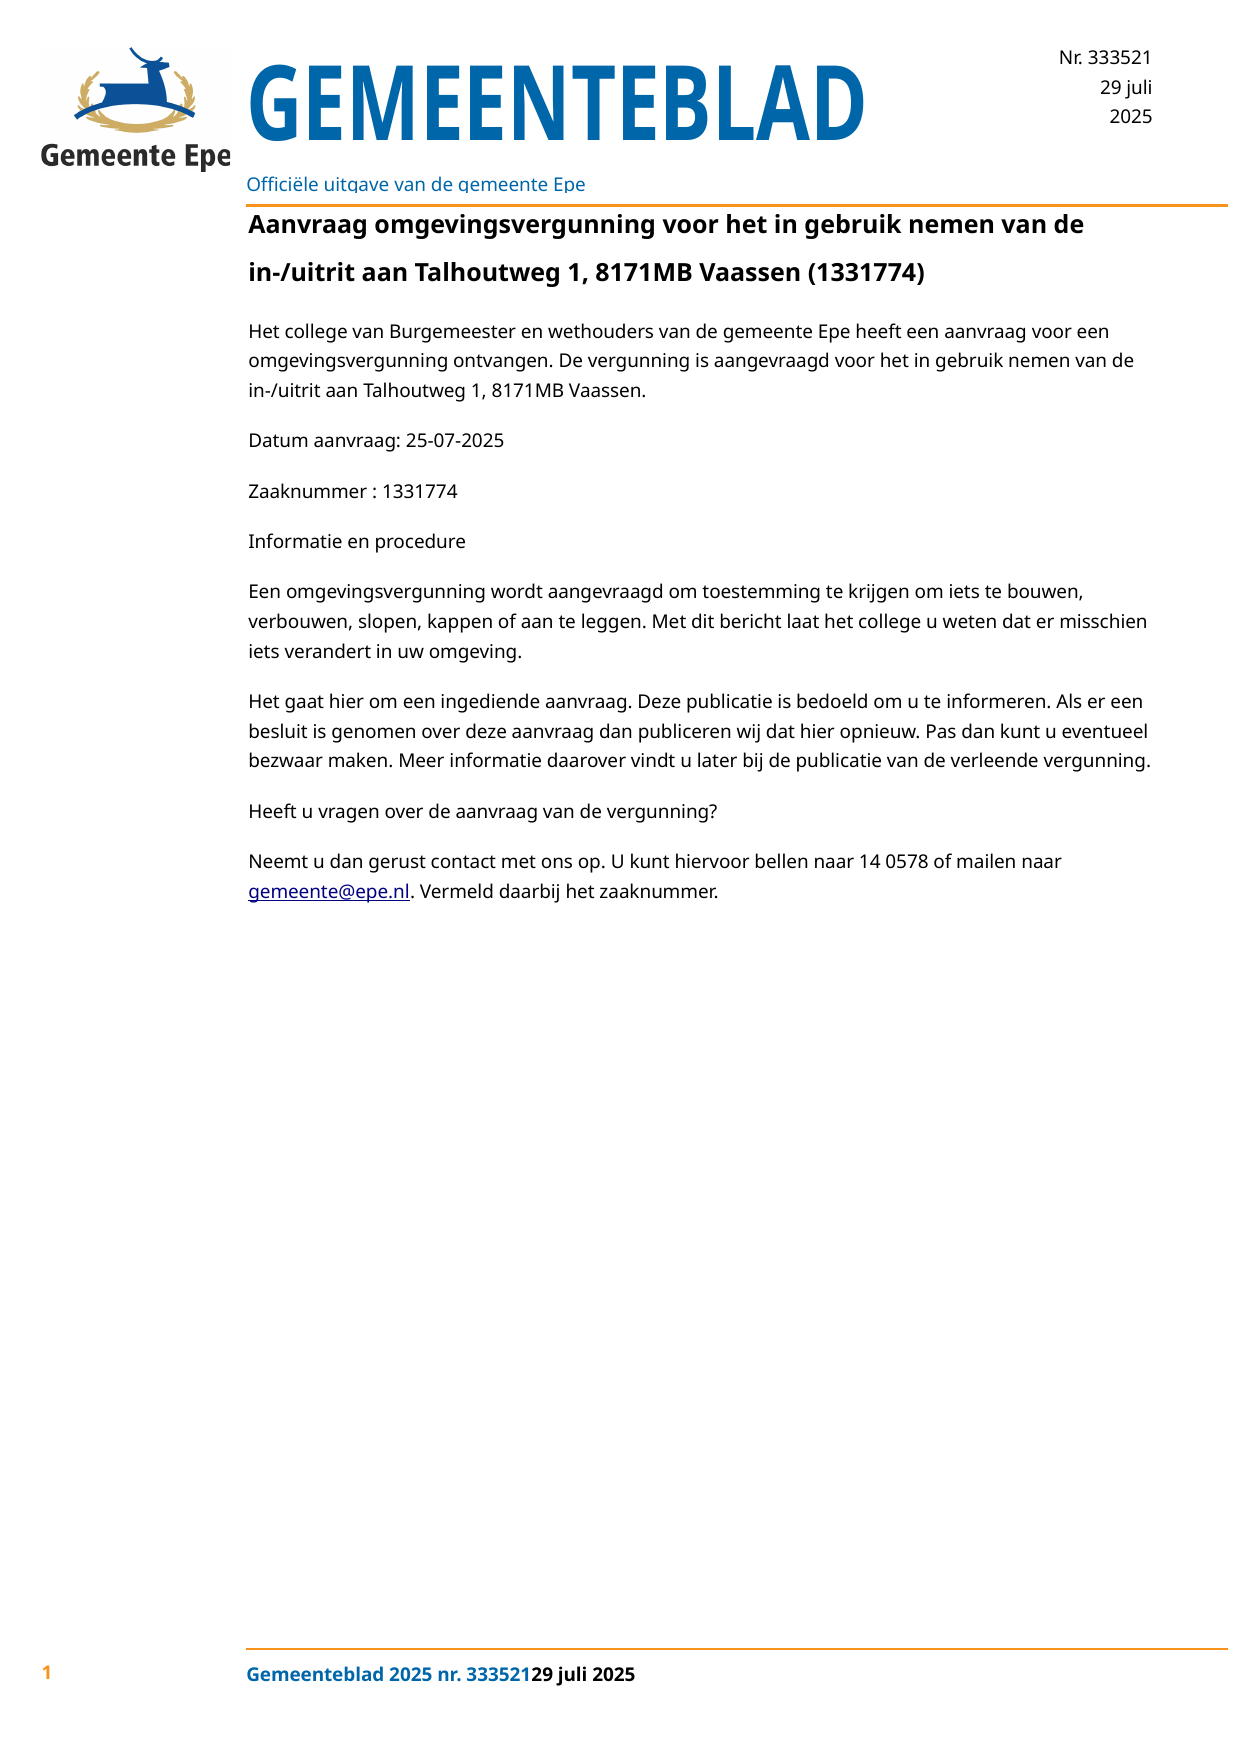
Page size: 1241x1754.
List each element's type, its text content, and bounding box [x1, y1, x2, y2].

picture [41, 47, 231, 172]
text Aanvraag omgevingsvergunning voor het in gebruik nemen van de in-/uitrit aan Talhoutweg 1, 8171MB Vaassen (1331774) [248, 207, 1152, 288]
text Heeft u vragen over de aanvraag van de vergunning? [248, 798, 1152, 824]
text Het college van Burgemeester en wethouders van de gemeente Epe heeft een aanvraag voor een omgevingsvergunning ontvangen. De vergunning is aangevraagd voor het in gebruik nemen van de in-/uitrit aan Talhoutweg 1, 8171MB Vaassen. [248, 318, 1152, 403]
text Informatie en procedure [248, 528, 1152, 554]
text Het gaat hier om een ingediende aanvraag. Deze publicatie is bedoeld om u te informeren. Als er een besluit is genomen over deze aanvraag dan publiceren wij dat hier opnieuw. Pas dan kunt u eventueel bezwaar maken. Meer informatie daarover vindt u later bij de publicatie van de verleende vergunning. [248, 688, 1152, 773]
text Neemt u dan gerust contact met ons op. U kunt hiervoor bellen naar 14 0578 of mailen naar gemeente@epe.nl. Vermeld daarbij het zaaknummer. [248, 848, 1152, 904]
text Datum aanvraag: 25-07-2025 [248, 427, 1152, 453]
text Zaaknummer : 1331774 [248, 478, 1152, 504]
text Een omgevingsvergunning wordt aangevraagd om toestemming te krijgen om iets te bouwen, verbouwen, slopen, kappen of aan te leggen. Met dit bericht laat het college u weten dat er misschien iets verandert in uw omgeving. [248, 579, 1152, 664]
